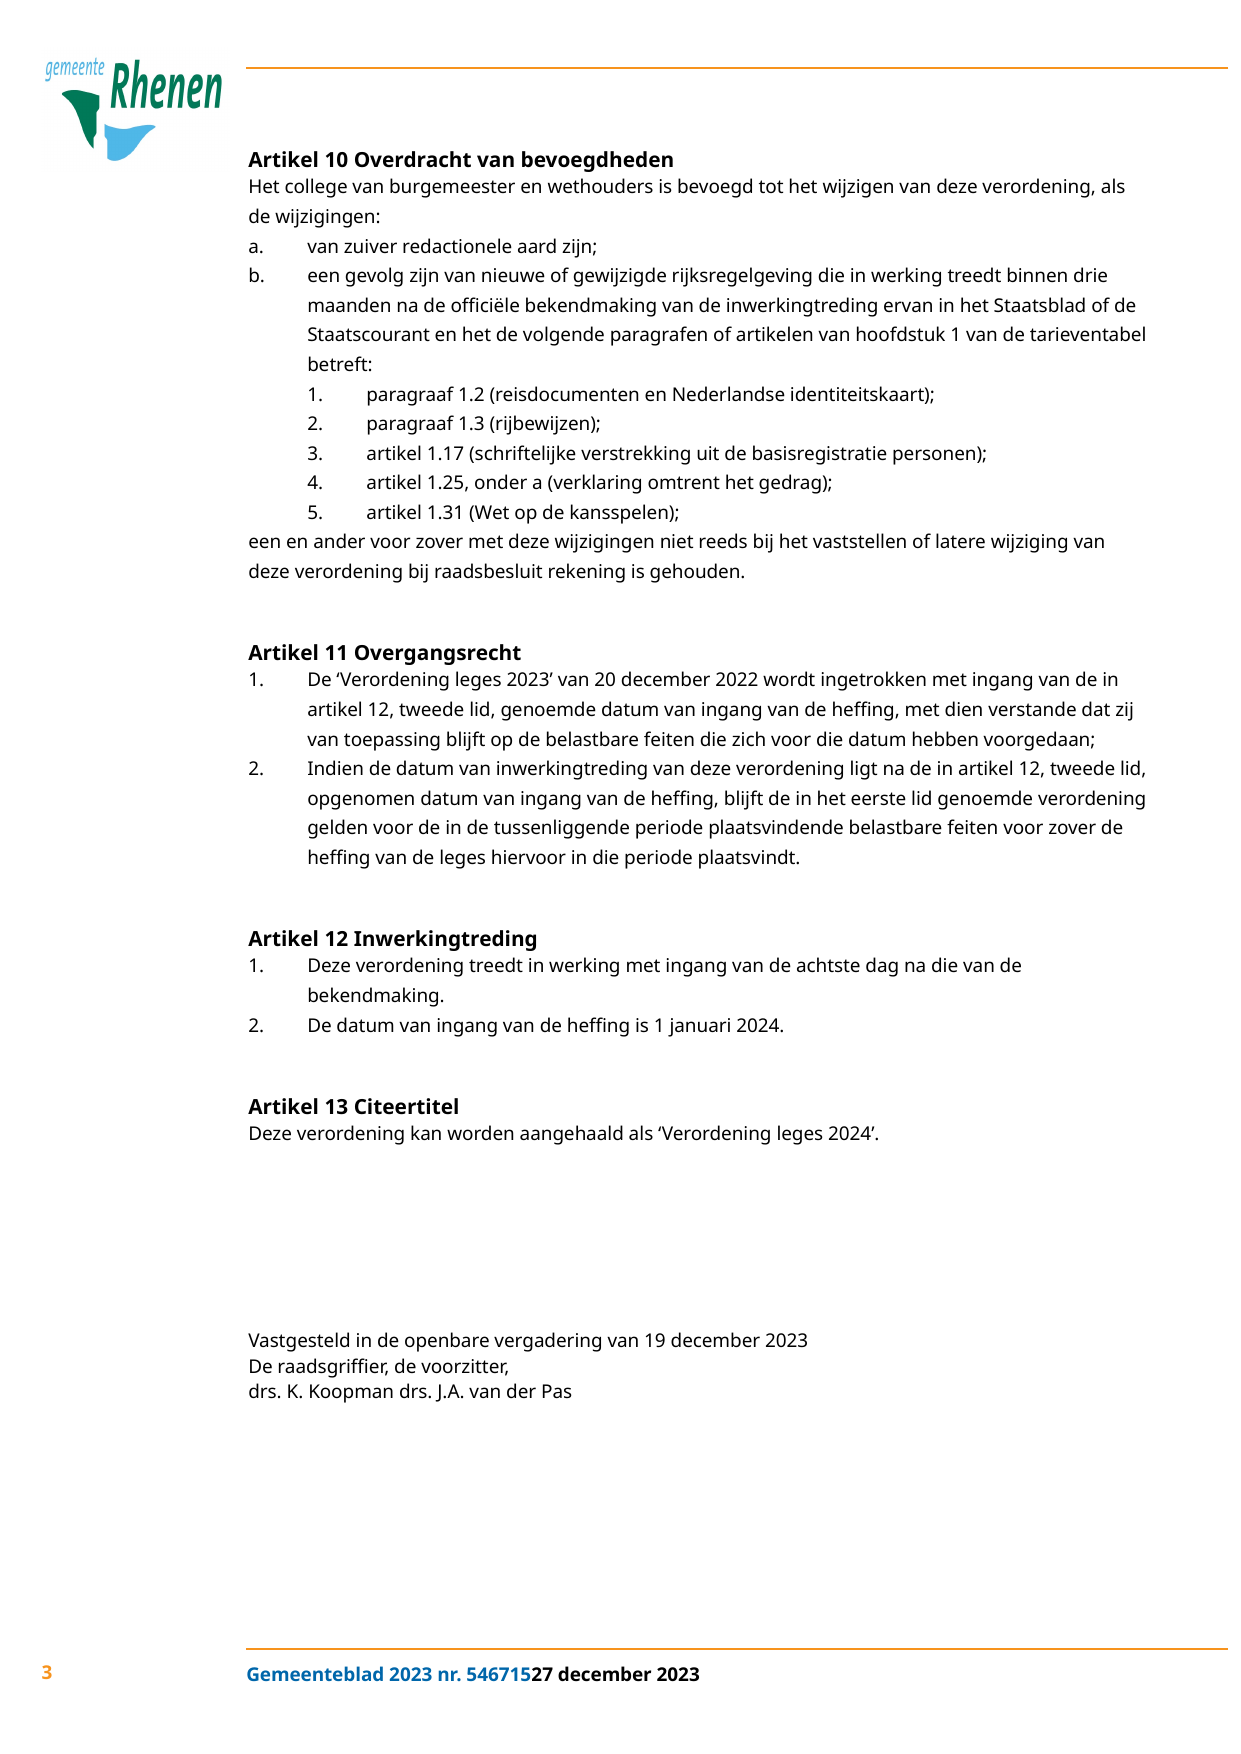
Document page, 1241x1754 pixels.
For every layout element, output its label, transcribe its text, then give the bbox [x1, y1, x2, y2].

list artikel 1.31 (Wet op de kansspelen); [307, 499, 1152, 525]
text De raadsgriffier, de voorzitter, [248, 1353, 1152, 1379]
text Het college van burgemeester en wethouders is bevoegd tot het wijzigen van deze verordening, als de wijzigingen: [248, 174, 1152, 229]
list van zuiver redactionele aard zijn; [248, 233, 1152, 258]
text Artikel 10 Overdracht van bevoegdheden [248, 145, 1152, 174]
text een en ander voor zover met deze wijzigingen niet reeds bij het vaststellen of latere wijziging van deze verordening bij raadsbesluit rekening is gehouden. [248, 529, 1152, 584]
list artikel 1.25, onder a (verklaring omtrent het gedrag); [307, 469, 1152, 495]
text Artikel 13 Citeertitel [248, 1092, 1152, 1120]
picture [41, 47, 231, 172]
list De ‘Verordening leges 2023’ van 20 december 2022 wordt ingetrokken met ingang van de in artikel 12, tweede lid, genoemde datum van ingang van de heffing, met dien verstande dat zij van toepassing blijft op de belastbare feiten die zich voor die datum hebben voorgedaan; [248, 667, 1152, 752]
list een gevolg zijn van nieuwe of gewijzigde rijksregelgeving die in werking treedt binnen drie maanden na de officiële bekendmaking van de inwerkingtreding ervan in het Staatsblad of de Staatscourant en het de volgende paragrafen of artikelen van hoofdstuk 1 van de tarieventabel betreft: [248, 262, 1152, 377]
list artikel 1.17 (schriftelijke verstrekking uit de basisregistratie personen); [307, 440, 1152, 466]
list paragraaf 1.2 (reisdocumenten en Nederlandse identiteitskaart); [307, 381, 1152, 406]
text Artikel 11 Overgangsrecht [248, 638, 1152, 667]
list Indien de datum van inwerkingtreding van deze verordening ligt na de in artikel 12, tweede lid, opgenomen datum van ingang van de heffing, blijft de in het eerste lid genoemde verordening gelden voor de in de tussenliggende periode plaatsvindende belastbare feiten voor zover de heffing van de leges hiervoor in die periode plaatsvindt. [248, 755, 1152, 870]
text Deze verordening kan worden aangehaald als ‘Verordening leges 2024’. [248, 1120, 1152, 1146]
list Deze verordening treedt in werking met ingang van de achtste dag na die van de bekendmaking. [248, 953, 1152, 1008]
list De datum van ingang van de heffing is 1 januari 2024. [248, 1012, 1152, 1037]
text Vastgesteld in de openbare vergadering van 19 december 2023 [248, 1327, 1152, 1353]
text Artikel 12 Inwerkingtreding [248, 924, 1152, 953]
text drs. K. Koopman drs. J.A. van der Pas [248, 1379, 1152, 1404]
list paragraaf 1.3 (rijbewijzen); [307, 410, 1152, 436]
